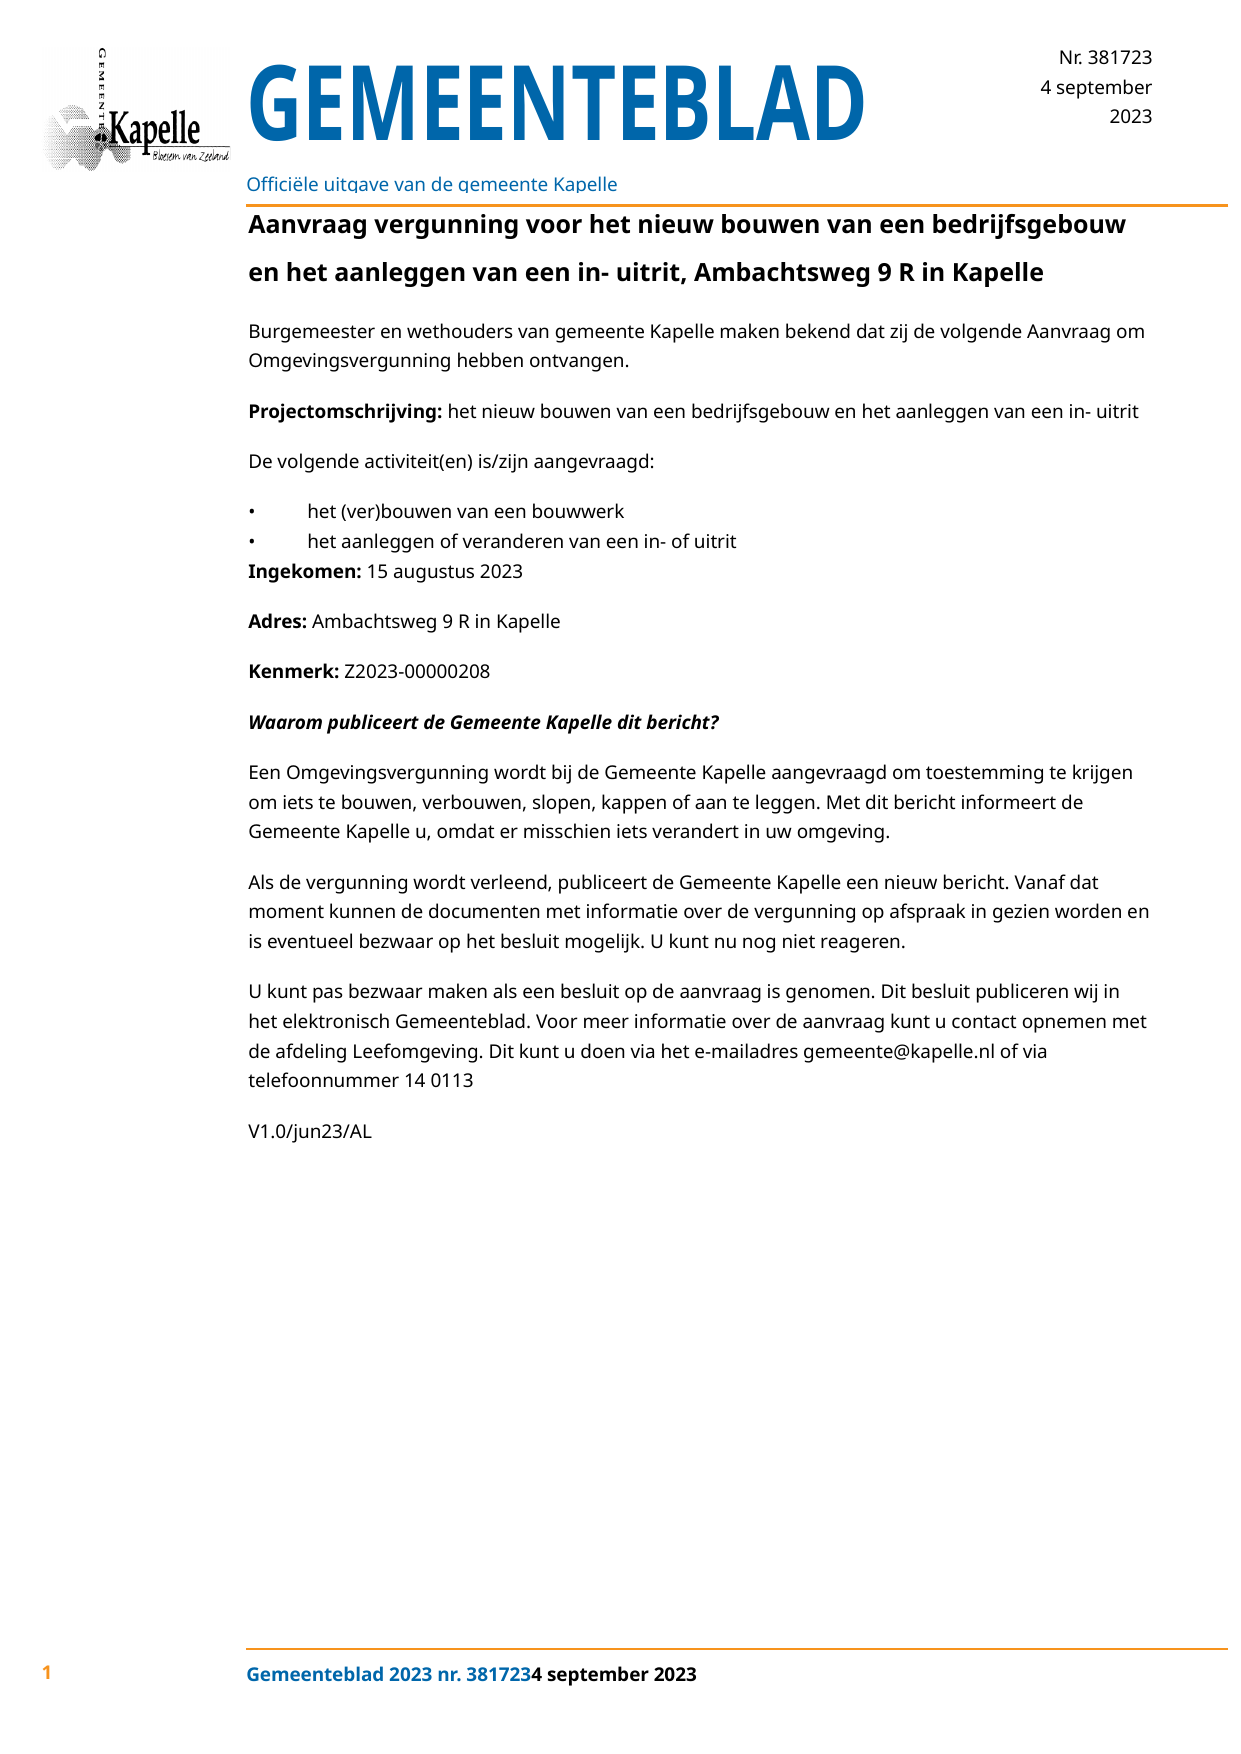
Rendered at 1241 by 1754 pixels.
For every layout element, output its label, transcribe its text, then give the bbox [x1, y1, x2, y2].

text Aanvraag vergunning voor het nieuw bouwen van een bedrijfsgebouw en het aanleggen van een in- uitrit, Ambachtsweg 9 R in Kapelle [248, 207, 1152, 288]
text Een Omgevingsvergunning wordt bij de Gemeente Kapelle aangevraagd om toestemming te krijgen om iets te bouwen, verbouwen, slopen, kappen of aan te leggen. Met dit bericht informeert de Gemeente Kapelle u, omdat er misschien iets verandert in uw omgeving. [248, 759, 1152, 844]
text U kunt pas bezwaar maken als een besluit op de aanvraag is genomen. Dit besluit publiceren wij in het elektronisch Gemeenteblad. Voor meer informatie over de aanvraag kunt u contact opnemen met de afdeling Leefomgeving. Dit kunt u doen via het e-mailadres gemeente@kapelle.nl of via telefoonnummer 14 0113 [248, 979, 1152, 1093]
list het (ver)bouwen van een bouwwerk [248, 499, 1152, 524]
text Adres: Ambachtsweg 9 R in Kapelle [248, 608, 1152, 634]
text Burgemeester en wethouders van gemeente Kapelle maken bekend dat zij de volgende Aanvraag om Omgevingsvergunning hebben ontvangen. [248, 318, 1152, 373]
text Ingekomen: 15 augustus 2023 [248, 558, 1152, 584]
picture [41, 47, 231, 172]
text Als de vergunning wordt verleend, publiceert de Gemeente Kapelle een nieuw bericht. Vanaf dat moment kunnen de documenten met informatie over de vergunning op afspraak in gezien worden en is eventueel bezwaar op het besluit mogelijk. U kunt nu nog niet reageren. [248, 869, 1152, 954]
text De volgende activiteit(en) is/zijn aangevraagd: [248, 448, 1152, 474]
text Waarom publiceert de Gemeente Kapelle dit bericht? [248, 709, 1152, 735]
list het aanleggen of veranderen van een in- of uitrit [248, 528, 1152, 554]
text V1.0/jun23/AL [248, 1118, 1152, 1144]
text Projectomschrijving: het nieuw bouwen van een bedrijfsgebouw en het aanleggen van een in- uitrit [248, 398, 1152, 424]
text Kenmerk: Z2023-00000208 [248, 659, 1152, 684]
